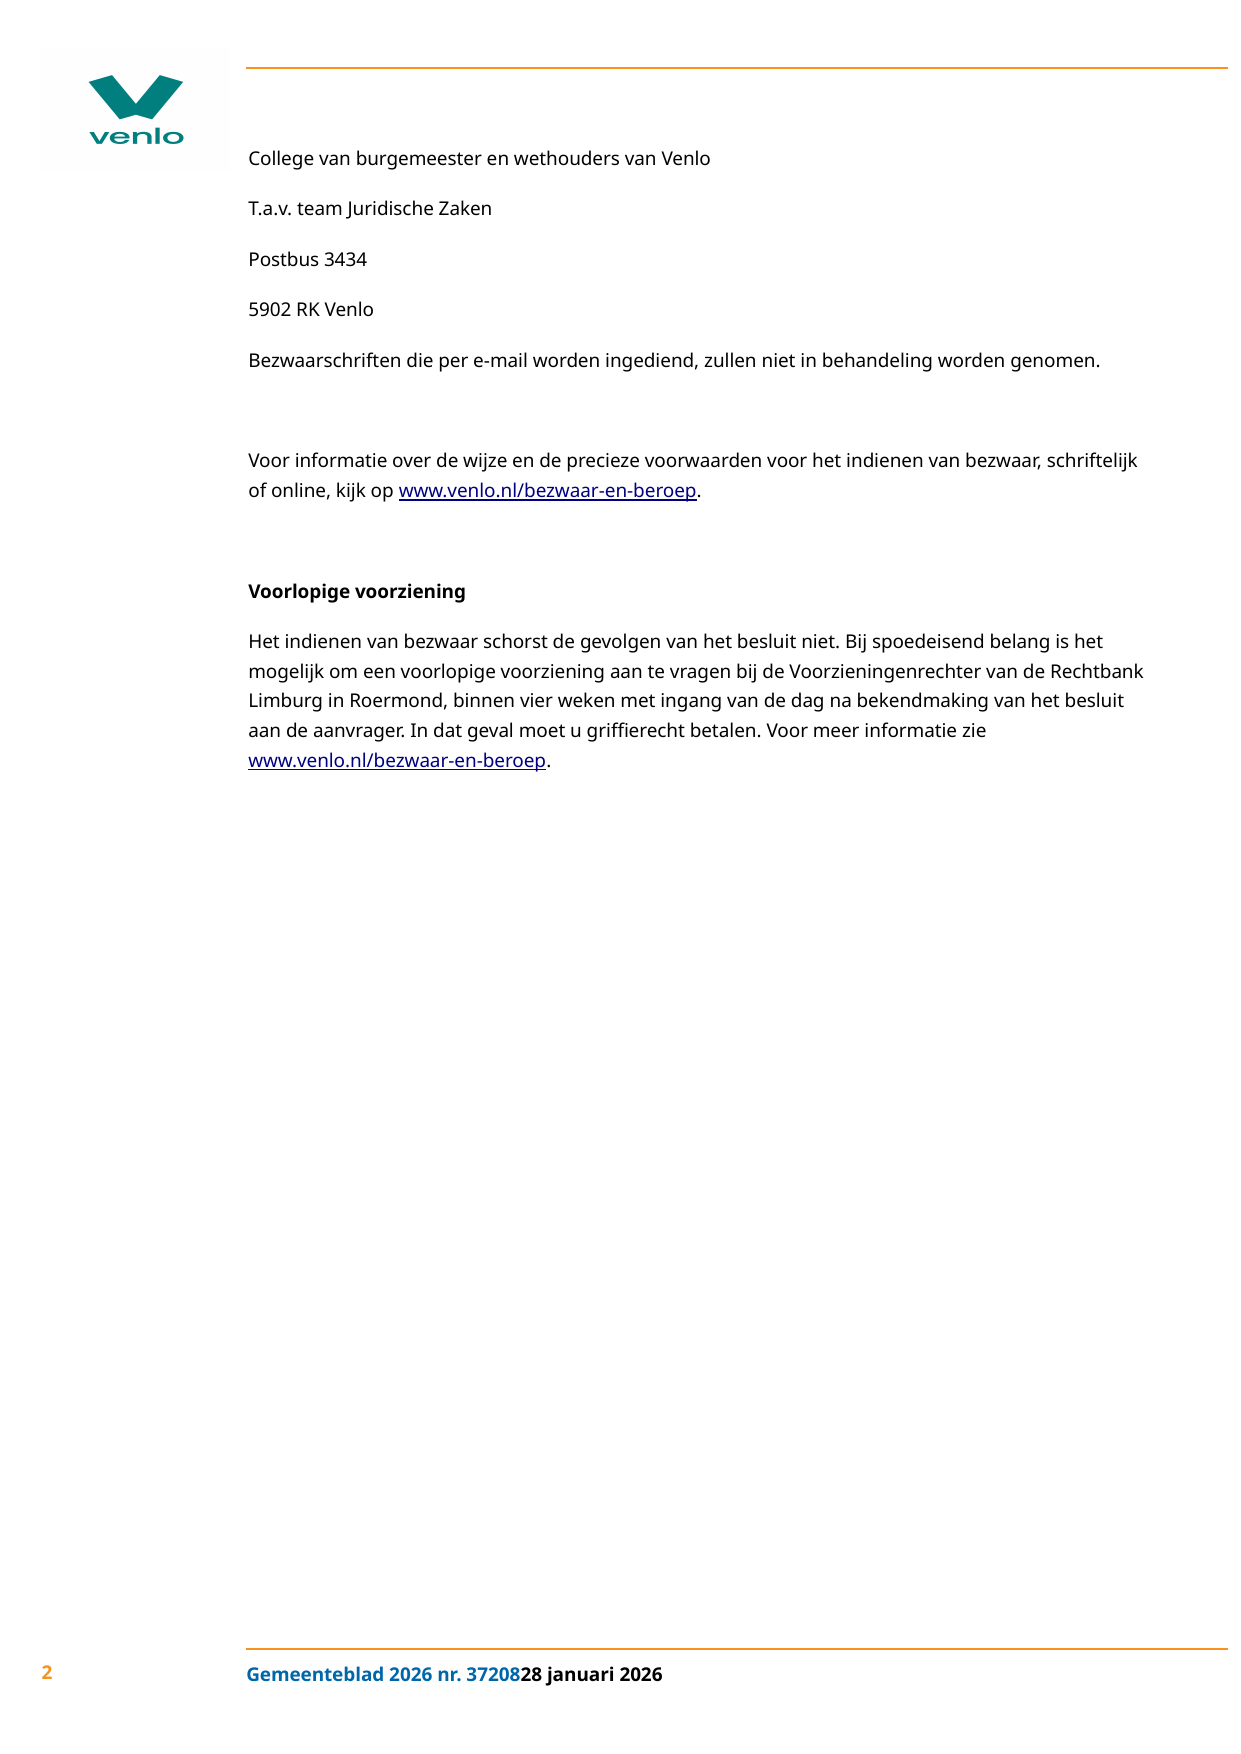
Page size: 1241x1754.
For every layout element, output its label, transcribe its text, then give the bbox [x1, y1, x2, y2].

text Voorlopige voorziening [248, 578, 1152, 604]
text Het indienen van bezwaar schorst de gevolgen van het besluit niet. Bij spoedeisend belang is het mogelijk om een voorlopige voorziening aan te vragen bij de Voorzieningenrechter van de Rechtbank Limburg in Roermond, binnen vier weken met ingang van de dag na bekendmaking van het besluit aan de aanvrager. In dat geval moet u griffierecht betalen. Voor meer informatie zie www.venlo.nl/bezwaar-en-beroep. [248, 628, 1152, 773]
picture [41, 47, 231, 172]
text 5902 RK Venlo [248, 296, 1152, 322]
text Voor informatie over de wijze en de precieze voorwaarden voor het indienen van bezwaar, schriftelijk of online, kijk op www.venlo.nl/bezwaar-en-beroep. [248, 448, 1152, 503]
text College van burgemeester en wethouders van Venlo [248, 145, 1152, 171]
text T.a.v. team Juridische Zaken [248, 196, 1152, 221]
text Postbus 3434 [248, 246, 1152, 272]
text Bezwaarschriften die per e-mail worden ingediend, zullen niet in behandeling worden genomen. [248, 347, 1152, 373]
